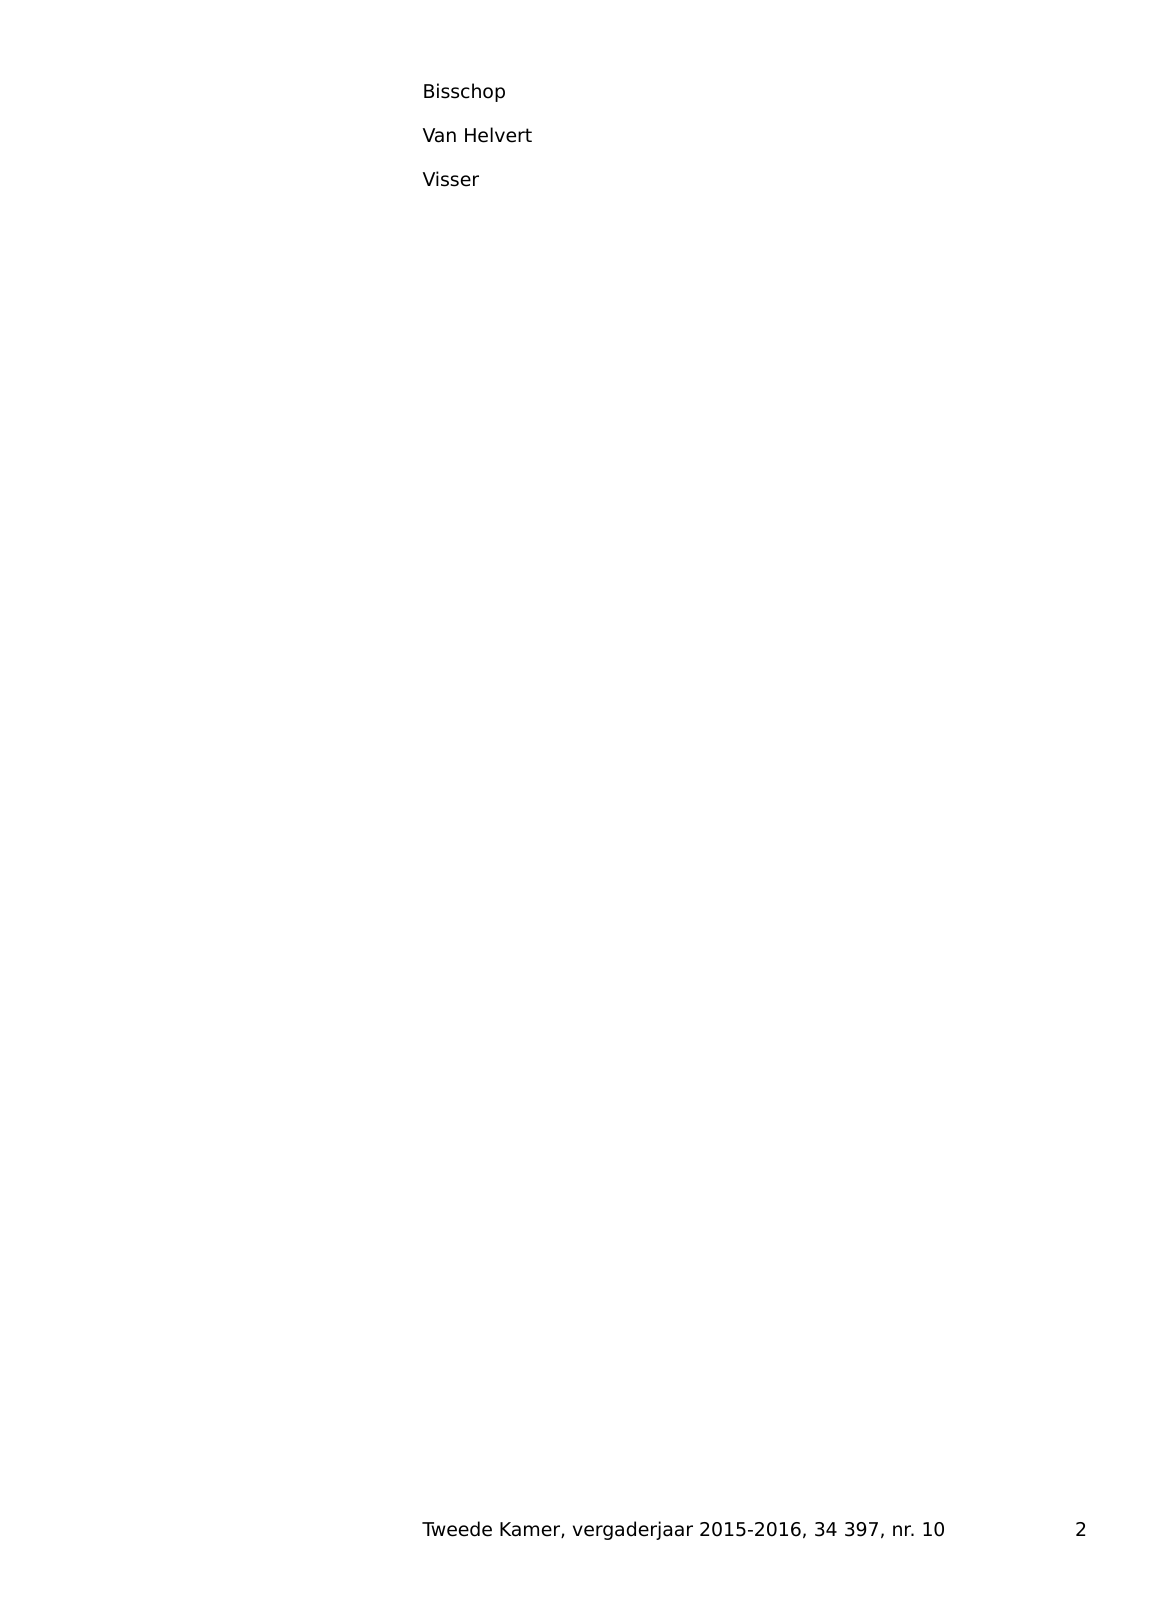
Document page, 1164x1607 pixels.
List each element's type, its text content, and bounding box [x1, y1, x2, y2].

text Bisschop Van Helvert Visser [422, 59, 1087, 191]
